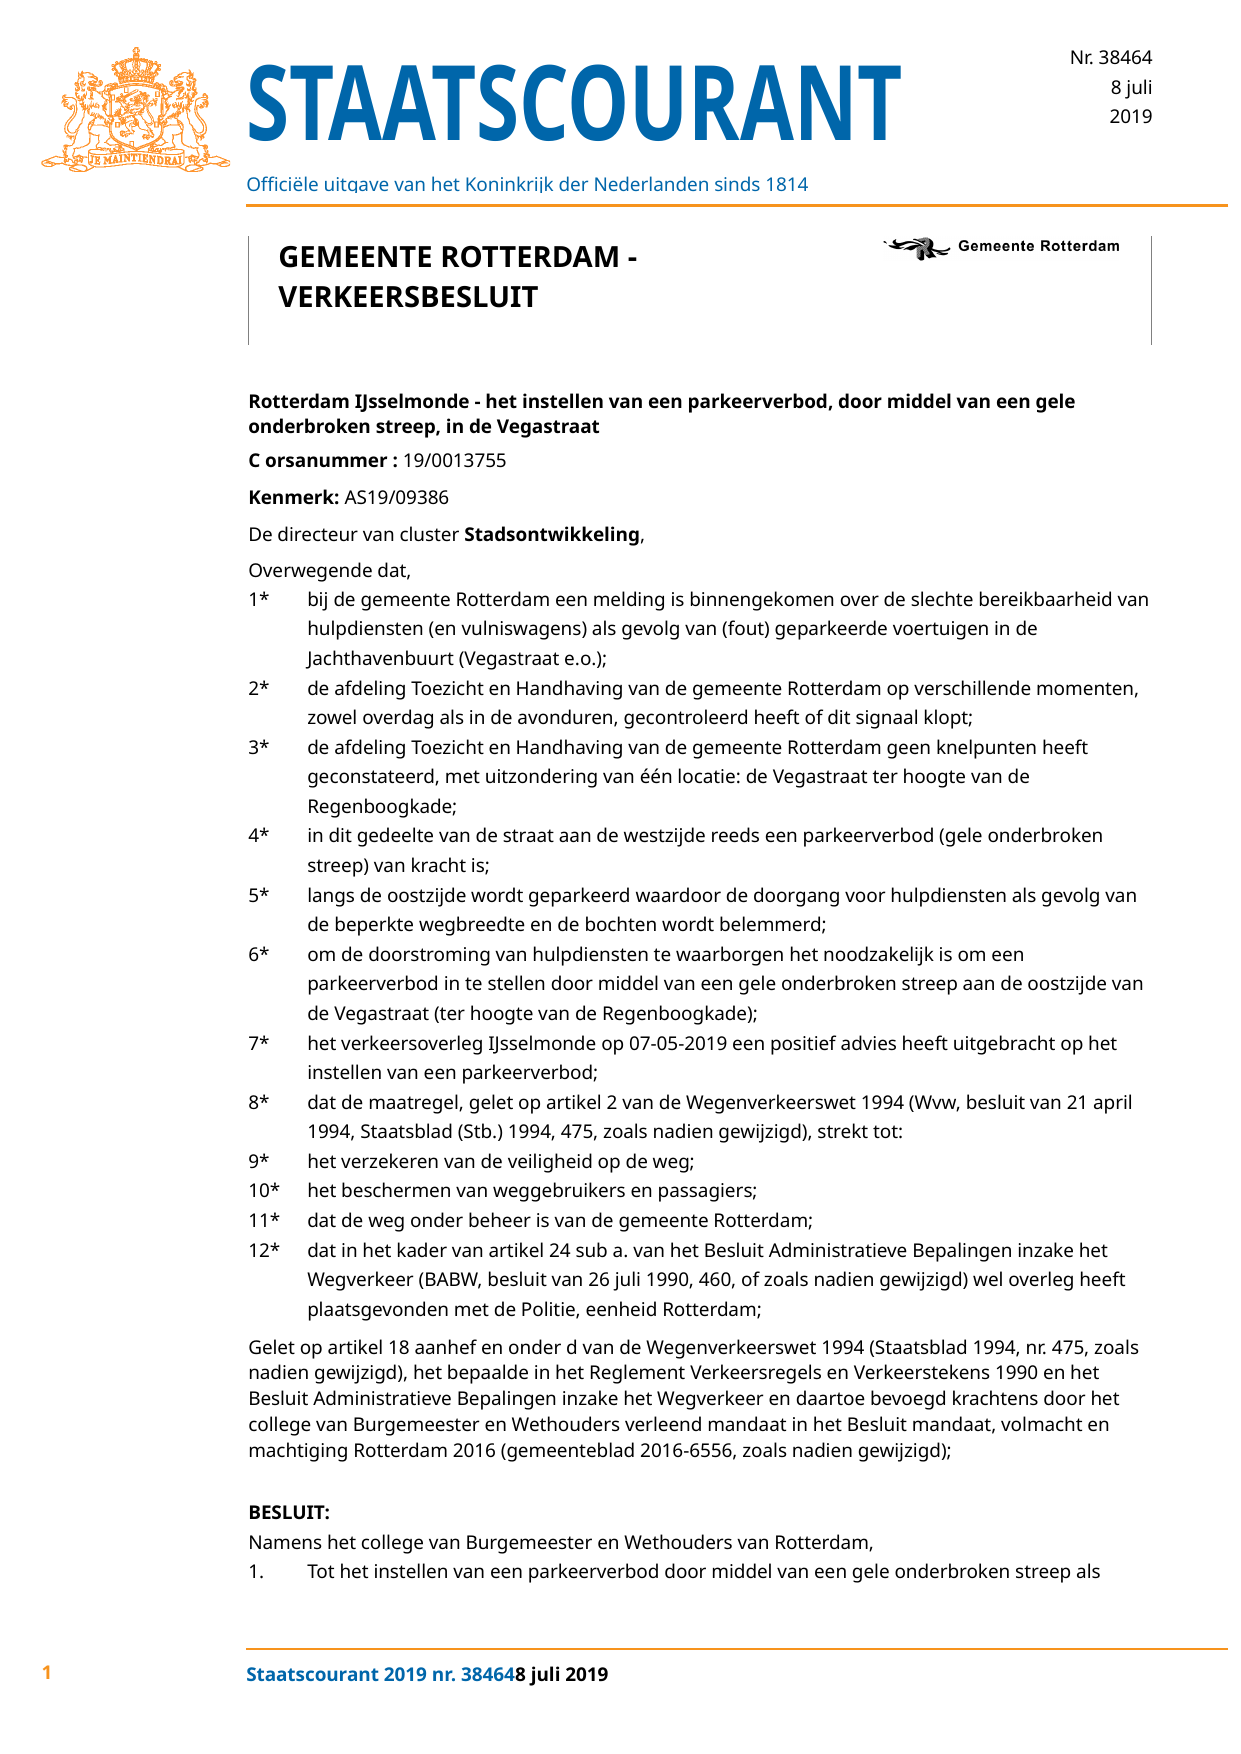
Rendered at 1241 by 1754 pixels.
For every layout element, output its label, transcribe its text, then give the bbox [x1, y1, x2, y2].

text De directeur van cluster Stadsontwikkeling, [248, 521, 1152, 547]
table_header [850, 236, 1151, 345]
list om de doorstroming van hulpdiensten te waarborgen het noodzakelijk is om een parkeerverbod in te stellen door middel van een gele onderbroken streep aan de oostzijde van de Vegastraat (ter hoogte van de Regenboogkade); [248, 941, 1152, 1026]
list de afdeling Toezicht en Handhaving van de gemeente Rotterdam op verschillende momenten, zowel overdag als in de avonduren, gecontroleerd heeft of dit signaal klopt; [248, 675, 1152, 730]
list dat de maatregel, gelet op artikel 2 van de Wegenverkeerswet 1994 (Wvw, besluit van 21 april 1994, Staatsblad (Stb.) 1994, 475, zoals nadien gewijzigd), strekt tot: [248, 1089, 1152, 1144]
list de afdeling Toezicht en Handhaving van de gemeente Rotterdam geen knelpunten heeft geconstateerd, met uitzondering van één locatie: de Vegastraat ter hoogte van de Regenboogkade; [248, 734, 1152, 819]
text C orsanummer : 19/0013755 [248, 448, 1152, 473]
list Tot het instellen van een parkeerverbod door middel van een gele onderbroken streep als [248, 1559, 1152, 1584]
list het verkeersoverleg IJsselmonde op 07-05-2019 een positief advies heeft uitgebracht op het instellen van een parkeerverbod; [248, 1030, 1152, 1085]
list het beschermen van weggebruikers en passagiers; [248, 1178, 1152, 1203]
text BESLUIT: [248, 1499, 1152, 1525]
table_header GEMEENTE ROTTERDAM - VERKEERSBESLUIT [249, 236, 850, 345]
list dat de weg onder beheer is van de gemeente Rotterdam; [248, 1207, 1152, 1233]
text Overwegende dat, [248, 558, 1152, 583]
picture [882, 236, 1119, 261]
list het verzekeren van de veiligheid op de weg; [248, 1148, 1152, 1174]
text Gelet op artikel 18 aanhef en onder d van de Wegenverkeerswet 1994 (Staatsblad 1994, nr. 475, zoals nadien gewijzigd), het bepaalde in het Reglement Verkeersregels en Verkeerstekens 1990 en het Besluit Administratieve Bepalingen inzake het Wegverkeer en daartoe bevoegd krachtens door het college van Burgemeester en Wethouders verleend mandaat in het Besluit mandaat, volmacht en machtiging Rotterdam 2016 (gemeenteblad 2016-6556, zoals nadien gewijzigd); [248, 1334, 1152, 1462]
list langs de oostzijde wordt geparkeerd waardoor de doorgang voor hulpdiensten als gevolg van de beperkte wegbreedte en de bochten wordt belemmerd; [248, 882, 1152, 937]
text Kenmerk: AS19/09386 [248, 484, 1152, 510]
text Rotterdam IJsselmonde - het instellen van een parkeerverbod, door middel van een gele onderbroken streep, in de Vegastraat [248, 388, 1152, 439]
list bij de gemeente Rotterdam een melding is binnengekomen over de slechte bereikbaarheid van hulpdiensten (en vulniswagens) als gevolg van (fout) geparkeerde voertuigen in de Jachthavenbuurt (Vegastraat e.o.); [248, 586, 1152, 671]
picture [41, 47, 231, 172]
list dat in het kader van artikel 24 sub a. van het Besluit Administratieve Bepalingen inzake het Wegverkeer (BABW, besluit van 26 juli 1990, 460, of zoals nadien gewijzigd) wel overleg heeft plaatsgevonden met de Politie, eenheid Rotterdam; [248, 1237, 1152, 1322]
text Namens het college van Burgemeester en Wethouders van Rotterdam, [248, 1529, 1152, 1555]
list in dit gedeelte van de straat aan de westzijde reeds een parkeerverbod (gele onderbroken streep) van kracht is; [248, 823, 1152, 878]
